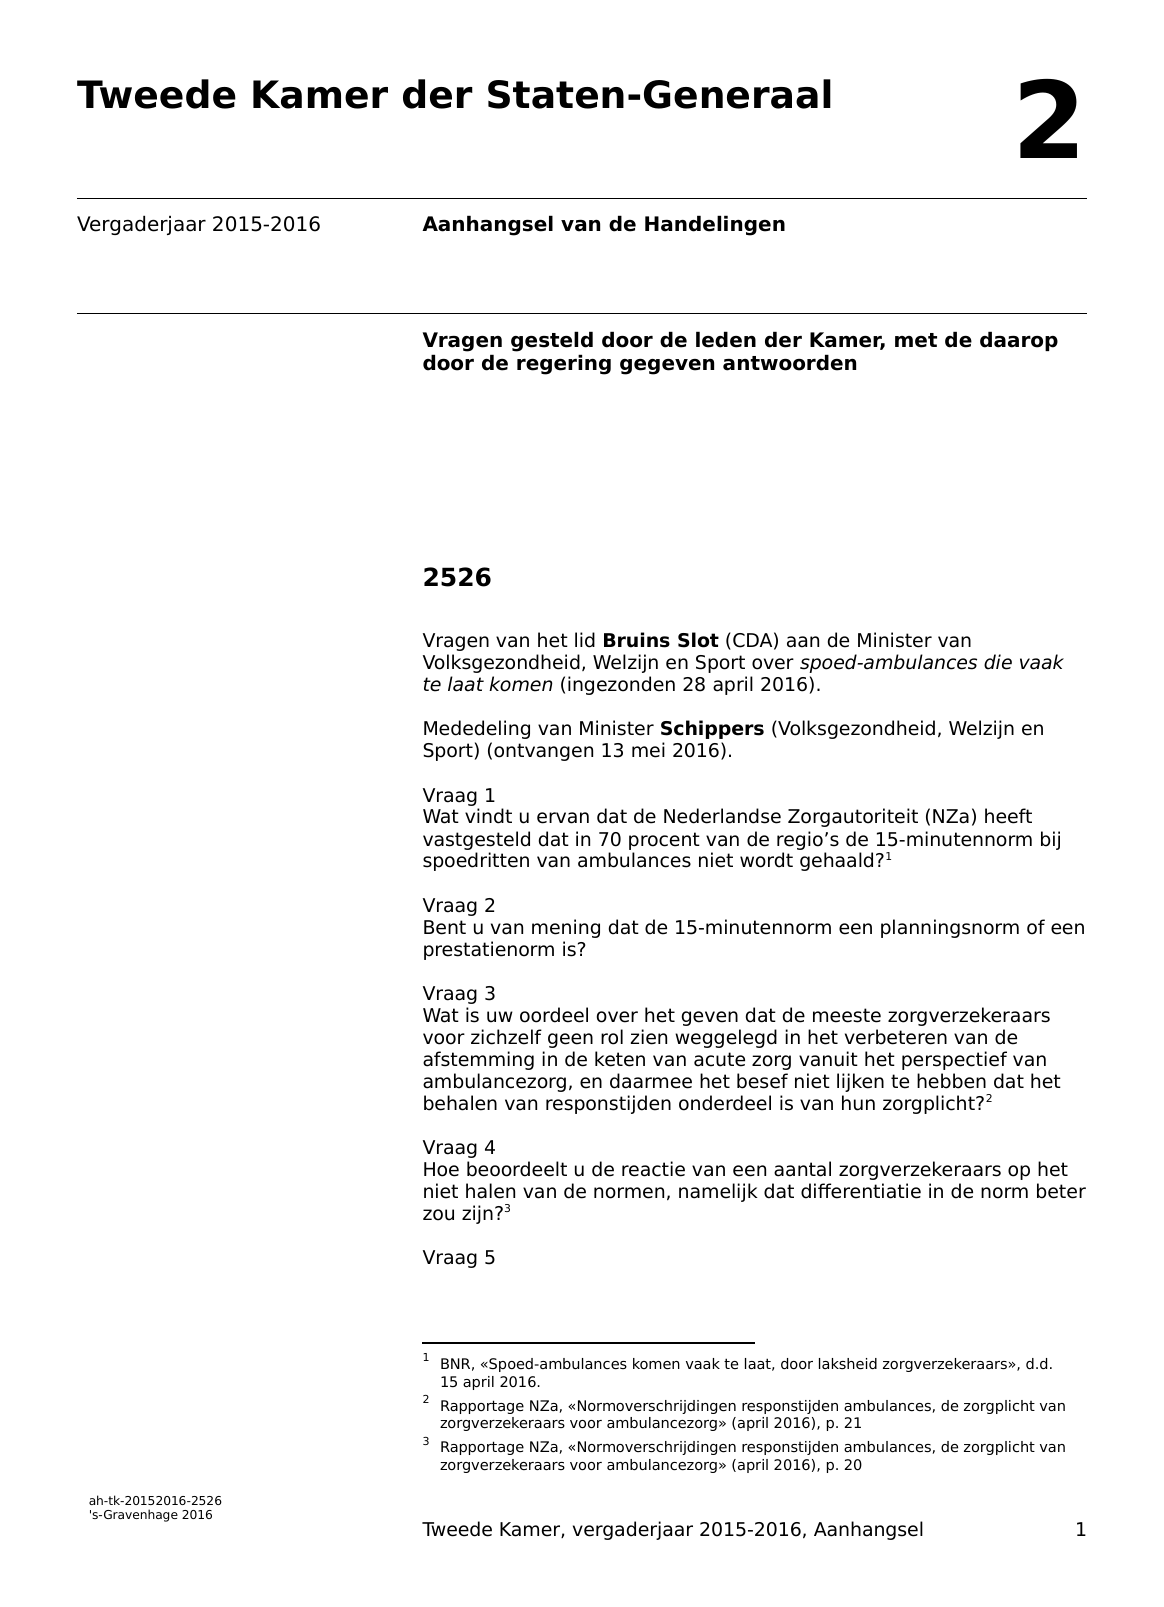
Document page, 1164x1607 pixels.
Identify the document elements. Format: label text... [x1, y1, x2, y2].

text Vraag 2 [422, 894, 1087, 917]
text Vraag 4 [422, 1137, 1087, 1159]
text ah-tk-20152016-2526 [88, 1494, 323, 1508]
text Vragen van het lid Bruins Slot (CDA) aan de Minister van Volksgezondheid, Welzijn en Sport over spoed-ambulances die vaak te laat komen (ingezonden 28 april 2016). [422, 630, 1087, 696]
table_header 2 [886, 59, 1087, 198]
text Wat is uw oordeel over het geven dat de meeste zorgverzekeraars voor zichzelf geen rol zien weggelegd in het verbeteren van de afstemming in de keten van acute zorg vanuit het perspectief van ambulancezorg, en daarmee het besef niet lijken te hebben dat het behalen van responstijden onderdeel is van hun zorgplicht? [422, 1005, 1087, 1114]
table_cell [77, 314, 422, 375]
table_cell Vragen gesteld door de leden der Kamer, met de daarop door de regering gegeven antwoorden [422, 314, 1087, 375]
table_cell Aanhangsel van de Handelingen [422, 199, 1087, 313]
text Vraag 5 [422, 1247, 1087, 1269]
table_cell Vergaderjaar 2015-2016 [77, 199, 422, 313]
text Vraag 3 [422, 983, 1087, 1005]
text Wat vindt u ervan dat de Nederlandse Zorgautoriteit (NZa) heeft vastgesteld dat in 70 procent van de regio’s de 15-minutennorm bij spoedritten van ambulances niet wordt gehaald? [422, 806, 1087, 872]
text Bent u van mening dat de 15-minutennorm een planningsnorm of een prestatienorm is? [422, 917, 1087, 961]
text 's-Gravenhage 2016 [88, 1508, 323, 1522]
text Mededeling van Minister Schippers (Volksgezondheid, Welzijn en Sport) (ontvangen 13 mei 2016). [422, 718, 1087, 762]
text Vraag 1 [422, 784, 1087, 806]
text 2526 [422, 563, 1087, 592]
text Hoe beoordeelt u de reactie van een aantal zorgverzekeraars op het niet halen van de normen, namelijk dat differentiatie in de norm beter zou zijn? [422, 1159, 1087, 1225]
text Rapportage NZa, «Normoverschrijdingen responstijden ambulances, de zorgplicht van zorgverzekeraars voor ambulancezorg» (april 2016), p. 20 [422, 1435, 1087, 1474]
text Rapportage NZa, «Normoverschrijdingen responstijden ambulances, de zorgplicht van zorgverzekeraars voor ambulancezorg» (april 2016), p. 21 [422, 1393, 1087, 1432]
table_header Tweede Kamer der Staten-Generaal [77, 59, 886, 198]
text BNR, «Spoed-ambulances komen vaak te laat, door laksheid zorgverzekeraars», d.d. 15 april 2016. [422, 1352, 1087, 1391]
